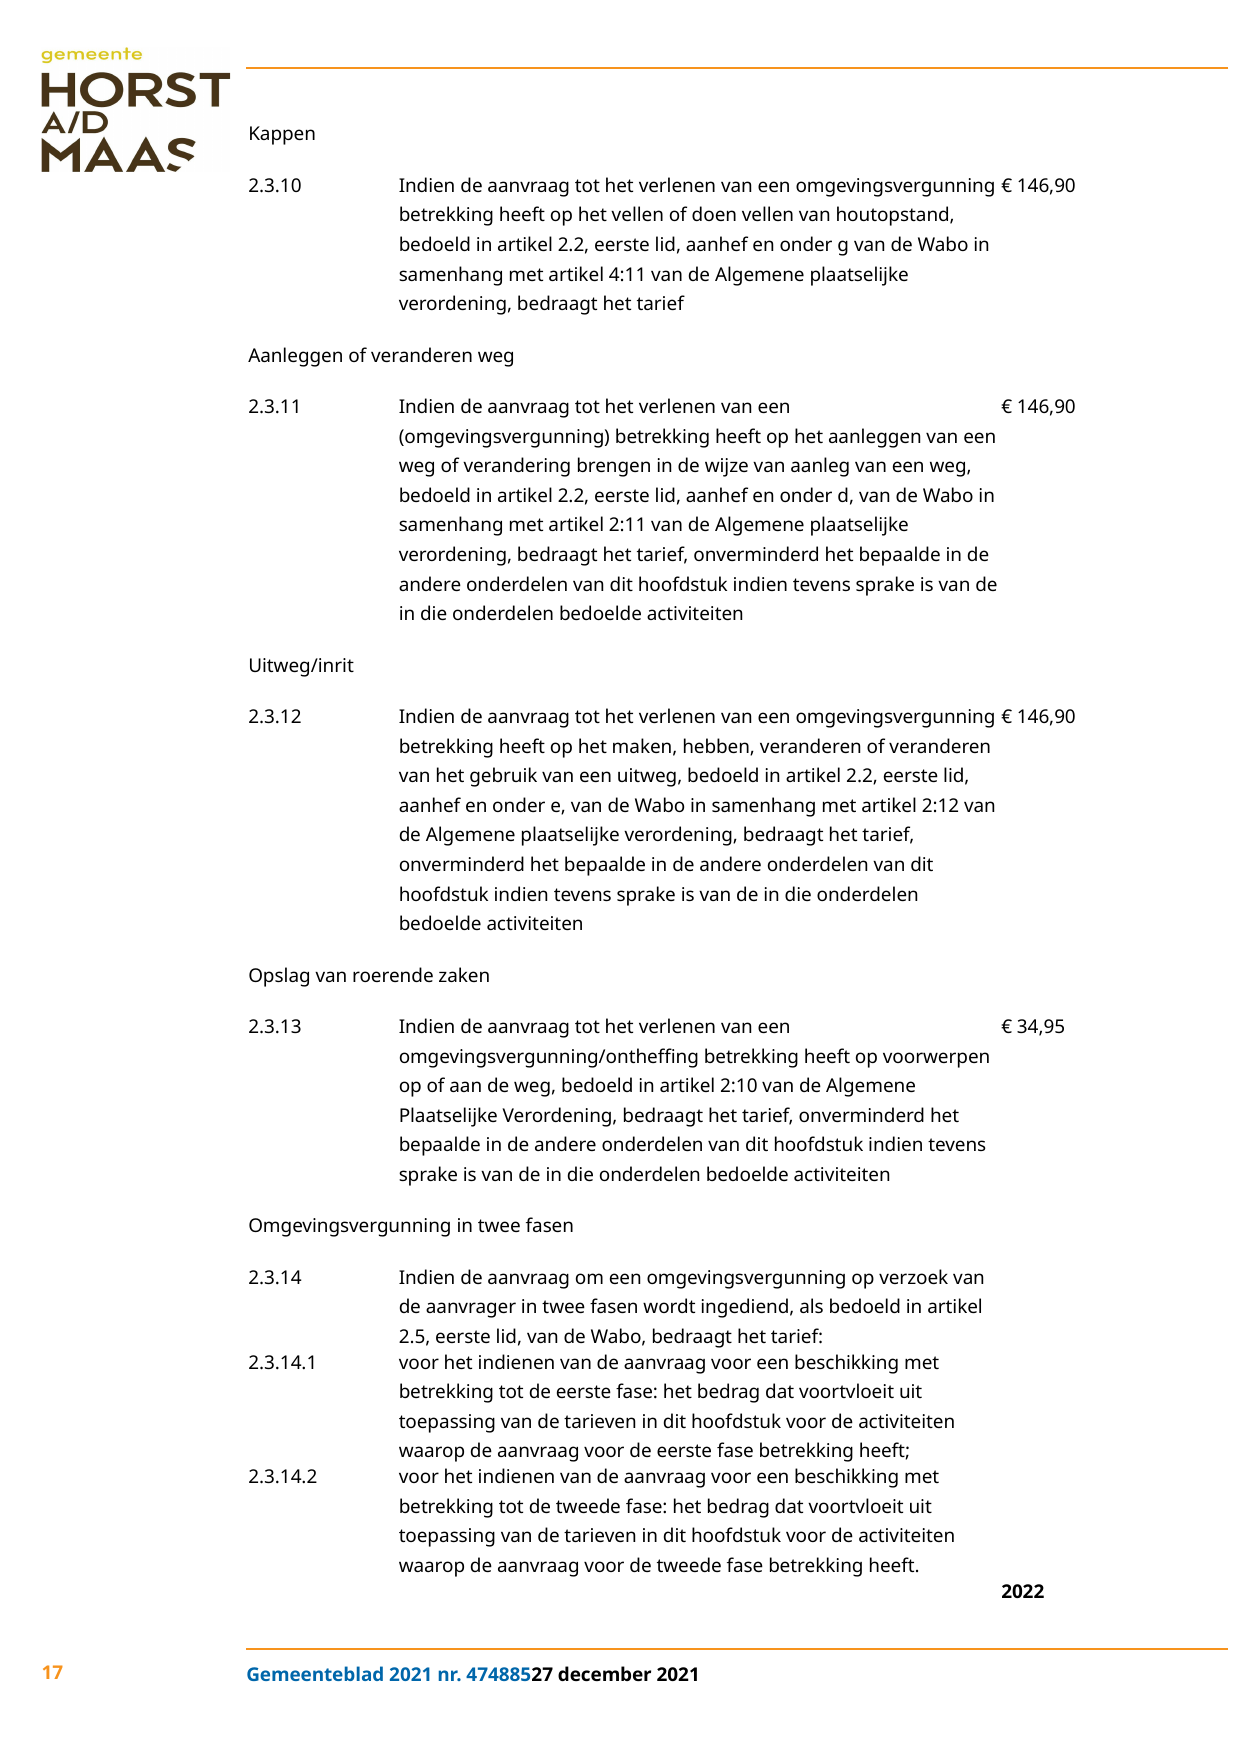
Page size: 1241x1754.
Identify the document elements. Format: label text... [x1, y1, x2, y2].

table_cell [399, 1187, 1001, 1213]
table_cell [1001, 146, 1152, 172]
table_cell [1001, 652, 1152, 677]
table_cell voor het indienen van de aanvraag voor een beschikking met betrekking tot de tweede fase: het bedrag dat voortvloeit uit toepassing van de tarieven in dit hoofdstuk voor de activiteiten waarop de aanvraag voor de tweede fase betrekking heeft. [399, 1464, 1001, 1578]
table_cell [1001, 1213, 1152, 1238]
table_cell [1001, 678, 1152, 703]
table_cell [1001, 1264, 1152, 1349]
picture [41, 47, 231, 172]
table_cell [399, 368, 1001, 393]
table_cell [248, 146, 398, 172]
table_cell 2.3.12 [248, 703, 398, 936]
table_cell [399, 95, 1001, 121]
table_cell [248, 95, 398, 121]
table_cell [1001, 316, 1152, 342]
table_cell 2.3.13 [248, 1013, 398, 1187]
table_cell 2.3.14.1 [248, 1349, 398, 1463]
table_cell [399, 316, 1001, 342]
table_cell Indien de aanvraag tot het verlenen van een omgevingsvergunning betrekking heeft op het vellen of doen vellen van houtopstand, bedoeld in artikel 2.2, eerste lid, aanhef en onder g van de Wabo in samenhang met artikel 4:11 van de Algemene plaatselijke verordening, bedraagt het tarief [399, 172, 1001, 316]
table_cell Omgevingsvergunning in twee fasen [248, 1213, 1001, 1238]
table_cell [248, 678, 398, 703]
table_cell [1001, 988, 1152, 1013]
table_cell € 146,90 [1001, 393, 1152, 626]
table_cell [399, 1238, 1001, 1264]
table_cell [399, 626, 1001, 652]
table_cell Aanleggen of veranderen weg [248, 342, 1001, 367]
table_cell [248, 936, 398, 962]
table_cell € 146,90 [1001, 703, 1152, 936]
table_cell [1001, 121, 1152, 146]
table_cell [1001, 1187, 1152, 1213]
table_cell [399, 988, 1001, 1013]
table_cell [399, 678, 1001, 703]
table_cell 2.3.14 [248, 1264, 398, 1349]
table_cell Indien de aanvraag tot het verlenen van een (omgevingsvergunning) betrekking heeft op het aanleggen van een weg of verandering brengen in de wijze van aanleg van een weg, bedoeld in artikel 2.2, eerste lid, aanhef en onder d, van de Wabo in samenhang met artikel 2:11 van de Algemene plaatselijke verordening, bedraagt het tarief, onverminderd het bepaalde in de andere onderdelen van dit hoofdstuk indien tevens sprake is van de in die onderdelen bedoelde activiteiten [399, 393, 1001, 626]
table_cell Opslag van roerende zaken [248, 962, 1001, 987]
table_cell € 146,90 [1001, 172, 1152, 316]
table_cell [399, 1578, 1001, 1604]
table_cell 2.3.14.2 [248, 1464, 398, 1578]
table_cell Indien de aanvraag tot het verlenen van een omgevingsvergunning/ontheffing betrekking heeft op voorwerpen op of aan de weg, bedoeld in artikel 2:10 van de Algemene Plaatselijke Verordening, bedraagt het tarief, onverminderd het bepaalde in de andere onderdelen van dit hoofdstuk indien tevens sprake is van de in die onderdelen bedoelde activiteiten [399, 1013, 1001, 1187]
table_cell [1001, 1238, 1152, 1264]
table_cell [1001, 936, 1152, 962]
table_cell [248, 316, 398, 342]
table_cell Uitweg/inrit [248, 652, 1001, 677]
table_cell Kappen [248, 121, 1001, 146]
table_cell Indien de aanvraag om een omgevingsvergunning op verzoek van de aanvrager in twee fasen wordt ingediend, als bedoeld in artikel 2.5, eerste lid, van de Wabo, bedraagt het tarief: [399, 1264, 1001, 1349]
table_cell [248, 1578, 398, 1604]
table_cell € 34,95 [1001, 1013, 1152, 1187]
table_cell [248, 368, 398, 393]
table_cell [399, 936, 1001, 962]
table_cell [1001, 1349, 1152, 1463]
table_cell [1001, 368, 1152, 393]
table_cell [248, 626, 398, 652]
table_cell [248, 1187, 398, 1213]
table_cell 2.3.10 [248, 172, 398, 316]
table_cell [1001, 95, 1152, 121]
table_cell Indien de aanvraag tot het verlenen van een omgevingsvergunning betrekking heeft op het maken, hebben, veranderen of veranderen van het gebruik van een uitweg, bedoeld in artikel 2.2, eerste lid, aanhef en onder e, van de Wabo in samenhang met artikel 2:12 van de Algemene plaatselijke verordening, bedraagt het tarief, onverminderd het bepaalde in de andere onderdelen van dit hoofdstuk indien tevens sprake is van de in die onderdelen bedoelde activiteiten [399, 703, 1001, 936]
table_cell [1001, 1464, 1152, 1578]
table_cell 2022 [1001, 1578, 1152, 1604]
table_cell voor het indienen van de aanvraag voor een beschikking met betrekking tot de eerste fase: het bedrag dat voortvloeit uit toepassing van de tarieven in dit hoofdstuk voor de activiteiten waarop de aanvraag voor de eerste fase betrekking heeft; [399, 1349, 1001, 1463]
table_cell 2.3.11 [248, 393, 398, 626]
table_cell [399, 146, 1001, 172]
table_cell [1001, 962, 1152, 987]
table_cell [248, 1238, 398, 1264]
table_cell [1001, 626, 1152, 652]
table_cell [1001, 342, 1152, 367]
table_cell [248, 988, 398, 1013]
